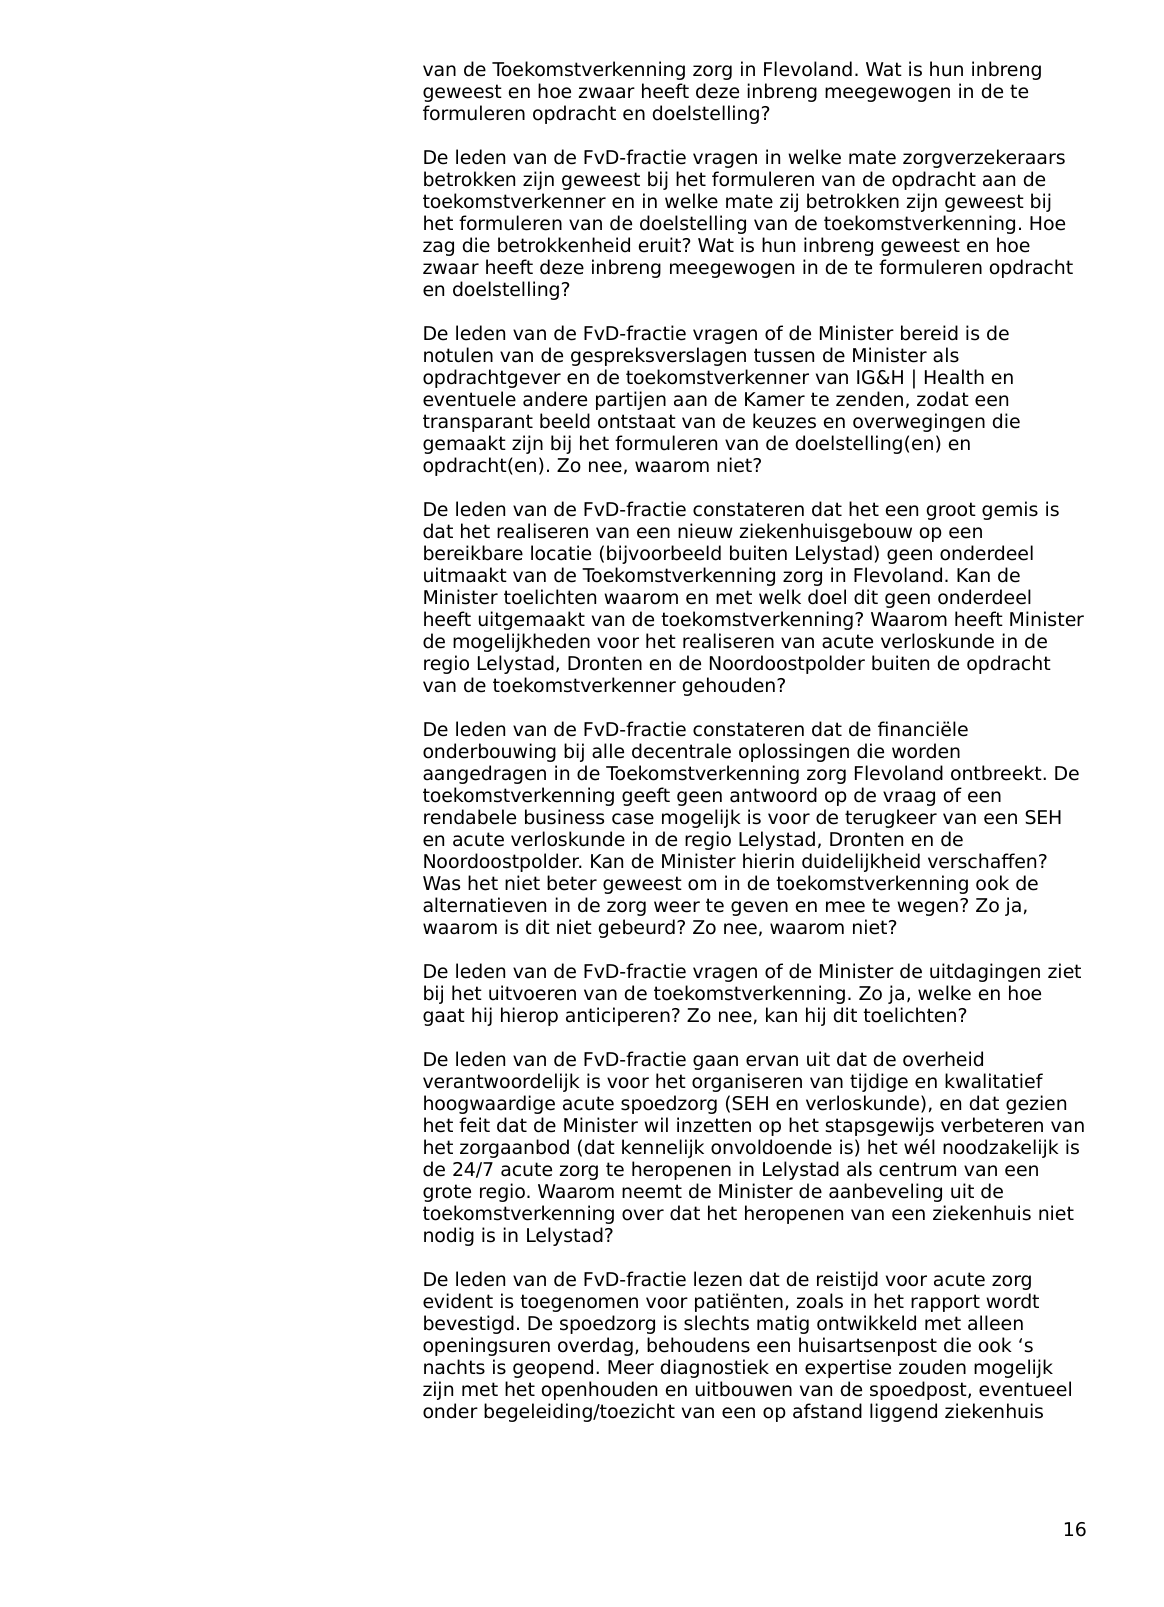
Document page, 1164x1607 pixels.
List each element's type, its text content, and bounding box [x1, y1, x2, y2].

text De leden van de FvD-fractie constateren dat de financiële onderbouwing bij alle decentrale oplossingen die worden aangedragen in de Toekomstverkenning zorg Flevoland ontbreekt. De toekomstverkenning geeft geen antwoord op de vraag of een rendabele business case mogelijk is voor de terugkeer van een SEH en acute verloskunde in de regio Lelystad, Dronten en de Noordoostpolder. Kan de Minister hierin duidelijkheid verschaffen? Was het niet beter geweest om in de toekomstverkenning ook de alternatieven in de zorg weer te geven en mee te wegen? Zo ja, waarom is dit niet gebeurd? Zo nee, waarom niet? [422, 719, 1087, 939]
text De leden van de FvD-fractie constateren dat het een groot gemis is dat het realiseren van een nieuw ziekenhuisgebouw op een bereikbare locatie (bijvoorbeeld buiten Lelystad) geen onderdeel uitmaakt van de Toekomstverkenning zorg in Flevoland. Kan de Minister toelichten waarom en met welk doel dit geen onderdeel heeft uitgemaakt van de toekomstverkenning? Waarom heeft Minister de mogelijkheden voor het realiseren van acute verloskunde in de regio Lelystad, Dronten en de Noordoostpolder buiten de opdracht van de toekomstverkenner gehouden? [422, 499, 1087, 697]
text van de Toekomstverkenning zorg in Flevoland. Wat is hun inbreng geweest en hoe zwaar heeft deze inbreng meegewogen in de te formuleren opdracht en doelstelling? [422, 59, 1087, 125]
text De leden van de FvD-fractie vragen of de Minister bereid is de notulen van de gespreksverslagen tussen de Minister als opdrachtgever en de toekomstverkenner van IG&H | Health en eventuele andere partijen aan de Kamer te zenden, zodat een transparant beeld ontstaat van de keuzes en overwegingen die gemaakt zijn bij het formuleren van de doelstelling(en) en opdracht(en). Zo nee, waarom niet? [422, 323, 1087, 477]
text De leden van de FvD-fractie gaan ervan uit dat de overheid verantwoordelijk is voor het organiseren van tijdige en kwalitatief hoogwaardige acute spoedzorg (SEH en verloskunde), en dat gezien het feit dat de Minister wil inzetten op het stapsgewijs verbeteren van het zorgaanbod (dat kennelijk onvoldoende is) het wél noodzakelijk is de 24/7 acute zorg te heropenen in Lelystad als centrum van een grote regio. Waarom neemt de Minister de aanbeveling uit de toekomstverkenning over dat het heropenen van een ziekenhuis niet nodig is in Lelystad? [422, 1049, 1087, 1247]
text De leden van de FvD-fractie vragen in welke mate zorgverzekeraars betrokken zijn geweest bij het formuleren van de opdracht aan de toekomstverkenner en in welke mate zij betrokken zijn geweest bij het formuleren van de doelstelling van de toekomstverkenning. Hoe zag die betrokkenheid eruit? Wat is hun inbreng geweest en hoe zwaar heeft deze inbreng meegewogen in de te formuleren opdracht en doelstelling? [422, 147, 1087, 301]
text De leden van de FvD-fractie vragen of de Minister de uitdagingen ziet bij het uitvoeren van de toekomstverkenning. Zo ja, welke en hoe gaat hij hierop anticiperen? Zo nee, kan hij dit toelichten? [422, 961, 1087, 1027]
text De leden van de FvD-fractie lezen dat de reistijd voor acute zorg evident is toegenomen voor patiënten, zoals in het rapport wordt bevestigd. De spoedzorg is slechts matig ontwikkeld met alleen openingsuren overdag, behoudens een huisartsenpost die ook ‘s nachts is geopend. Meer diagnostiek en expertise zouden mogelijk zijn met het openhouden en uitbouwen van de spoedpost, eventueel onder begeleiding/toezicht van een op afstand liggend ziekenhuis [422, 1269, 1087, 1423]
